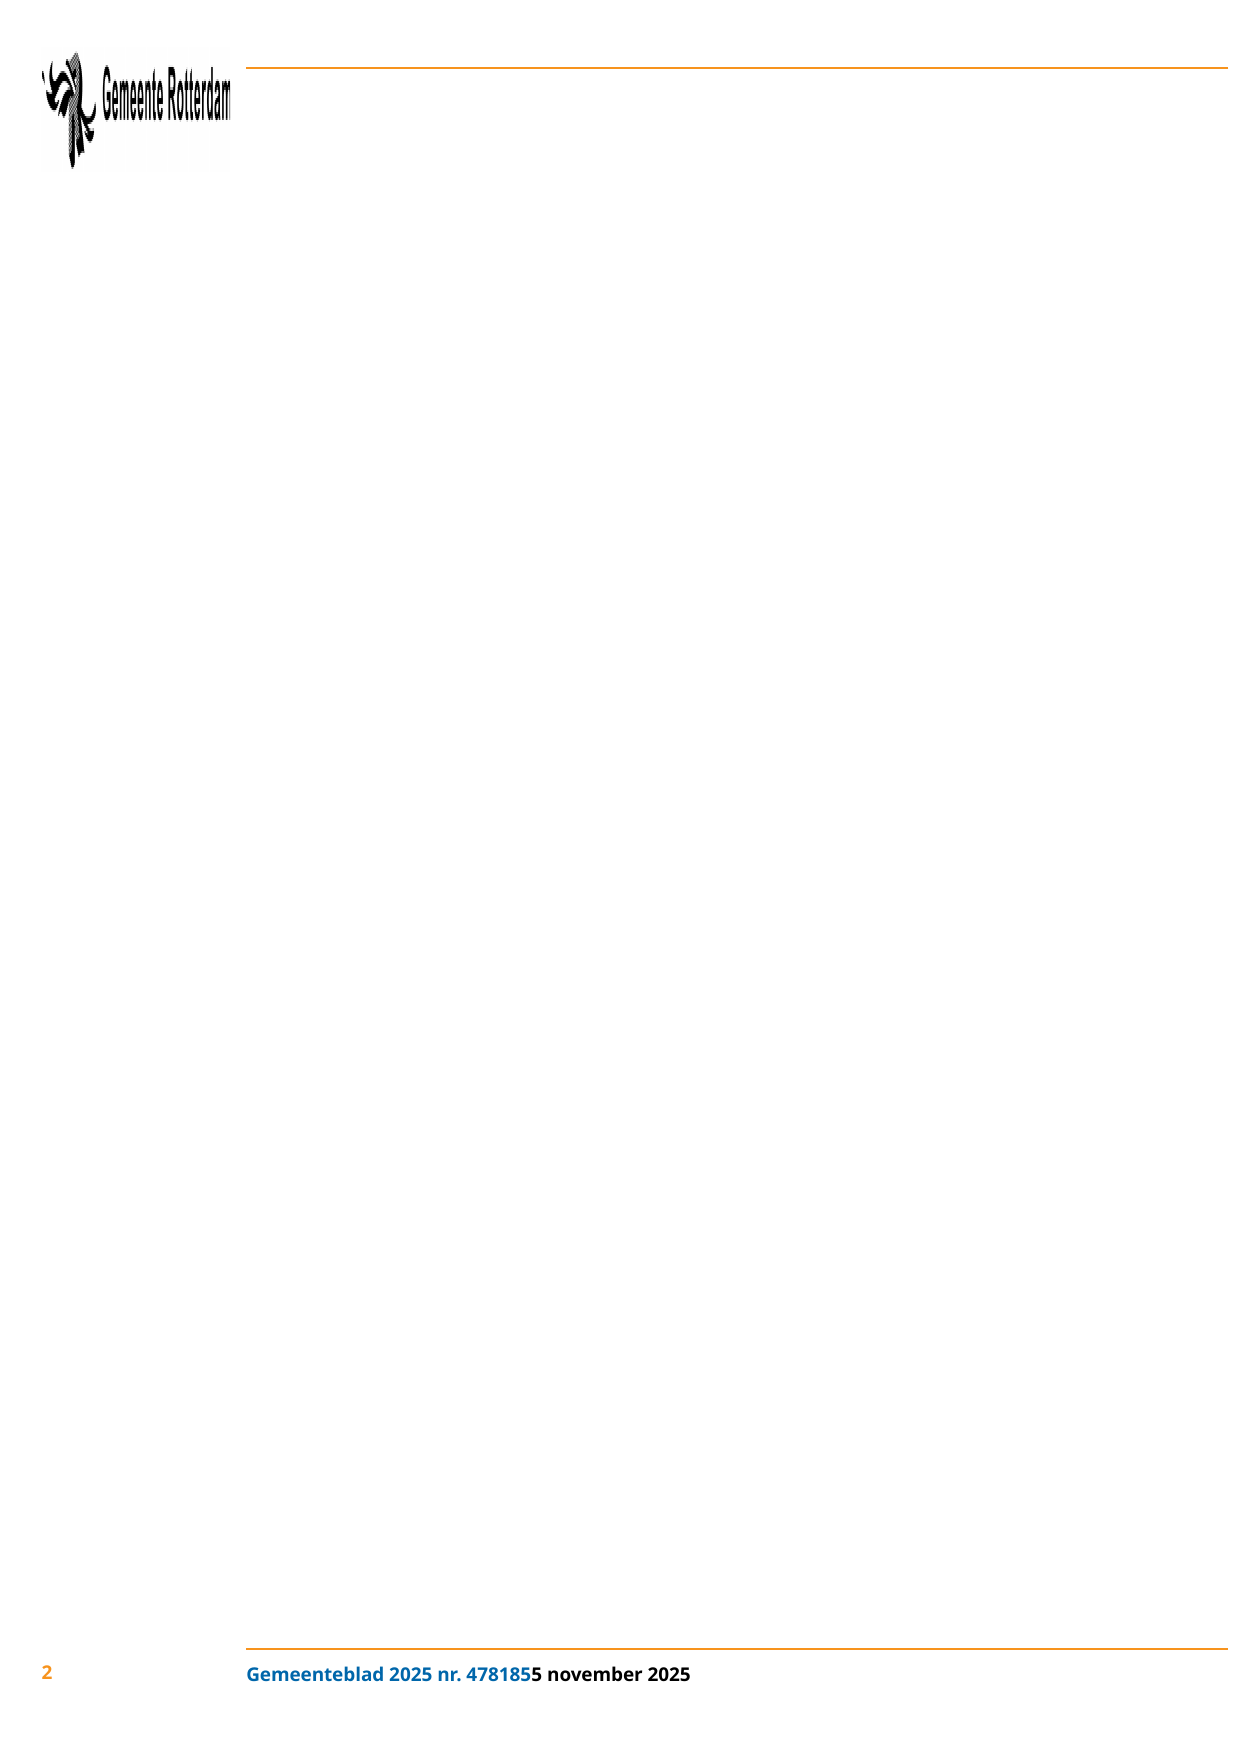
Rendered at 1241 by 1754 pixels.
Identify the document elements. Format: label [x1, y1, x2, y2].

picture [41, 47, 231, 172]
